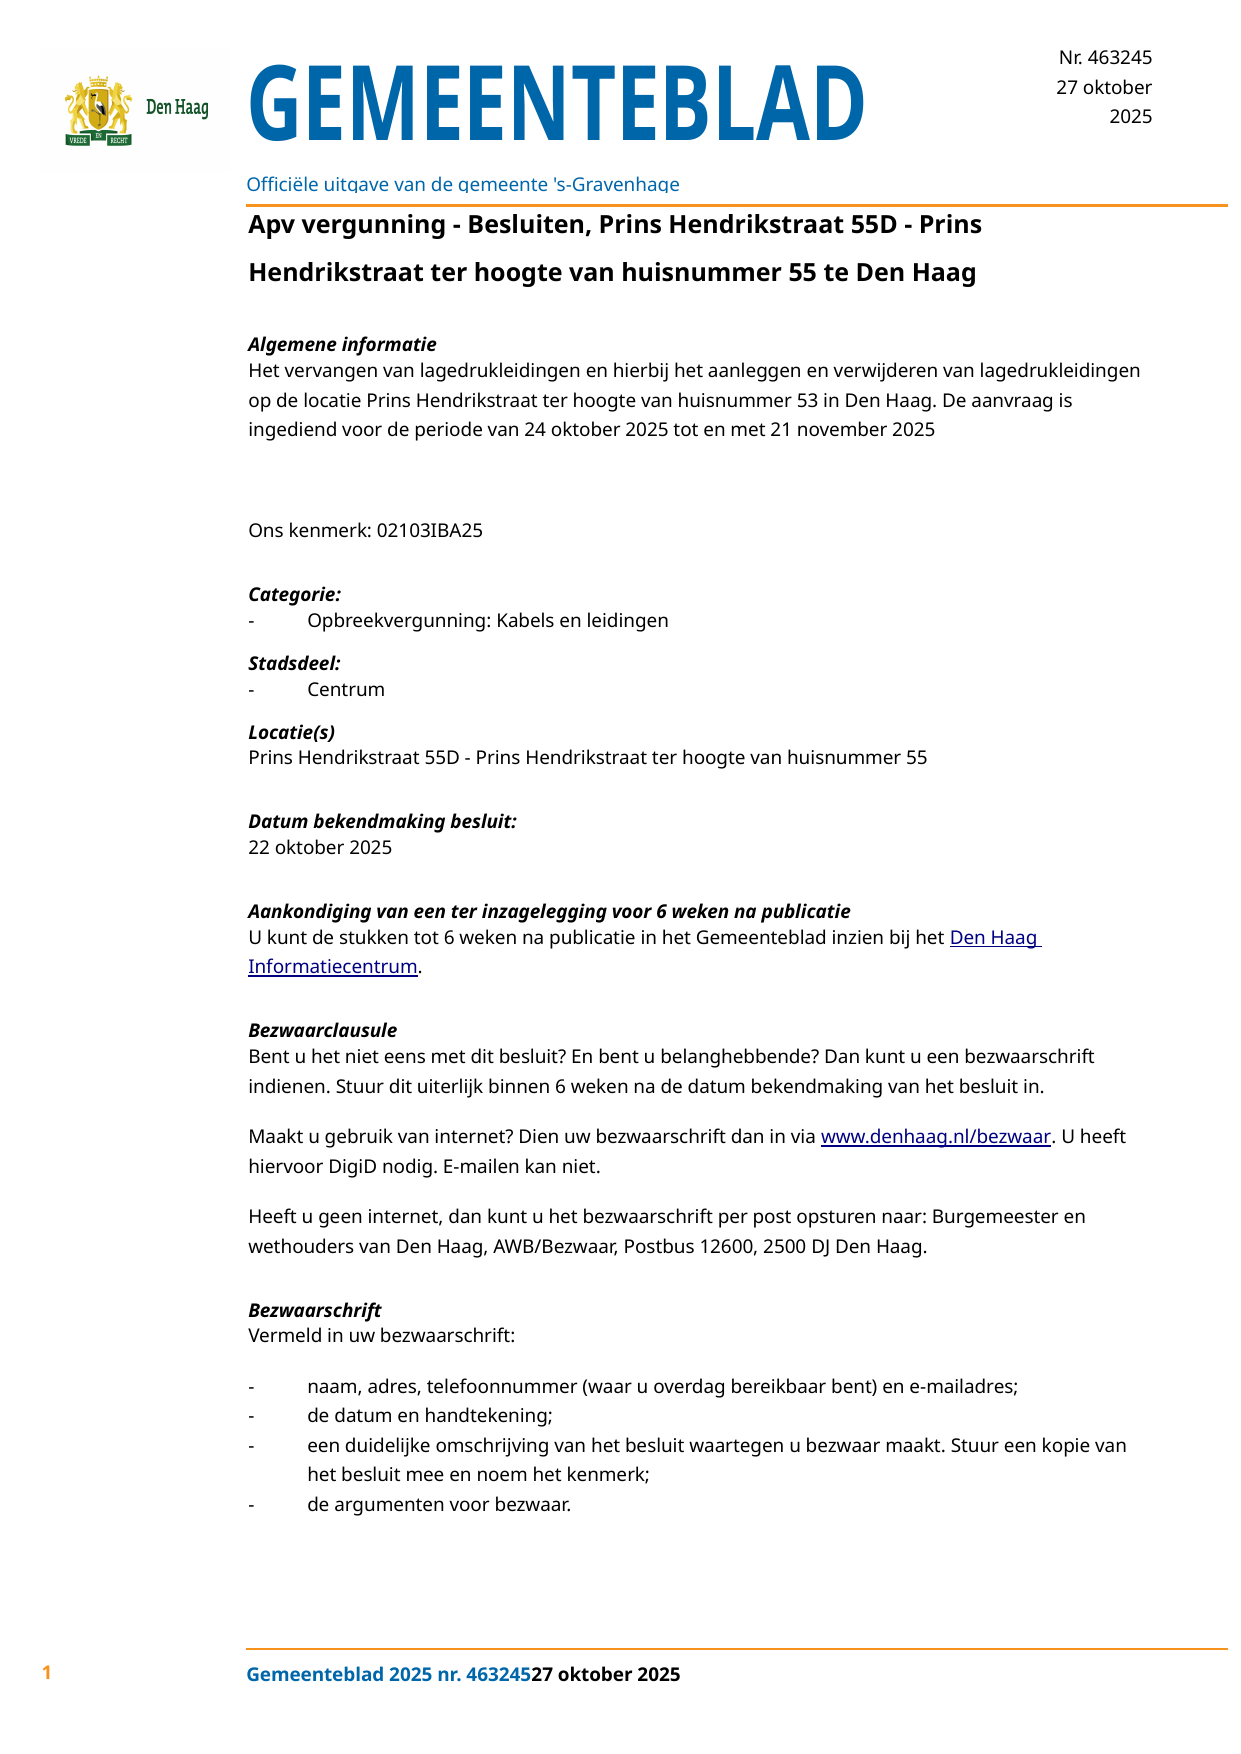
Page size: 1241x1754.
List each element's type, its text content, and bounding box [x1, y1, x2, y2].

text Prins Hendrikstraat 55D - Prins Hendrikstraat ter hoogte van huisnummer 55 [248, 744, 1152, 770]
text Datum bekendmaking besluit: [248, 808, 1152, 834]
text Bent u het niet eens met dit besluit? En bent u belanghebbende? Dan kunt u een bezwaarschrift indienen. Stuur dit uiterlijk binnen 6 weken na de datum bekendmaking van het besluit in. [248, 1043, 1152, 1098]
text Het vervangen van lagedrukleidingen en hierbij het aanleggen en verwijderen van lagedrukleidingen op de locatie Prins Hendrikstraat ter hoogte van huisnummer 53 in Den Haag. De aanvraag is ingediend voor de periode van 24 oktober 2025 tot en met 21 november 2025 [248, 357, 1152, 442]
text Apv vergunning - Besluiten, Prins Hendrikstraat 55D - Prins Hendrikstraat ter hoogte van huisnummer 55 te Den Haag [248, 207, 1152, 288]
picture [41, 47, 231, 172]
list een duidelijke omschrijving van het besluit waartegen u bezwaar maakt. Stuur een kopie van het besluit mee en noem het kenmerk; [248, 1432, 1152, 1487]
text Bezwaarschrift [248, 1297, 1152, 1322]
text Heeft u geen internet, dan kunt u het bezwaarschrift per post opsturen naar: Burgemeester en wethouders van Den Haag, AWB/Bezwaar, Postbus 12600, 2500 DJ Den Haag. [248, 1203, 1152, 1258]
text Ons kenmerk: 02103IBA25 [248, 517, 1152, 543]
list Centrum [248, 676, 1152, 701]
list naam, adres, telefoonnummer (waar u overdag bereikbaar bent) en e-mailadres; [248, 1373, 1152, 1399]
list de datum en handtekening; [248, 1402, 1152, 1428]
text Bezwaarclausule [248, 1017, 1152, 1043]
text Maakt u gebruik van internet? Dien uw bezwaarschrift dan in via www.denhaag.nl/bezwaar. U heeft hiervoor DigiD nodig. E-mailen kan niet. [248, 1123, 1152, 1178]
text Locatie(s) [248, 719, 1152, 744]
text Categorie: [248, 581, 1152, 607]
text 22 oktober 2025 [248, 834, 1152, 860]
text U kunt de stukken tot 6 weken na publicatie in het Gemeenteblad inzien bij het Den Haag Informatiecentrum. [248, 924, 1152, 979]
text Algemene informatie [248, 331, 1152, 357]
text Vermeld in uw bezwaarschrift: [248, 1322, 1152, 1348]
text Aankondiging van een ter inzagelegging voor 6 weken na publicatie [248, 898, 1152, 924]
list de argumenten voor bezwaar. [248, 1491, 1152, 1517]
text Stadsdeel: [248, 650, 1152, 676]
list Opbreekvergunning: Kabels en leidingen [248, 607, 1152, 633]
